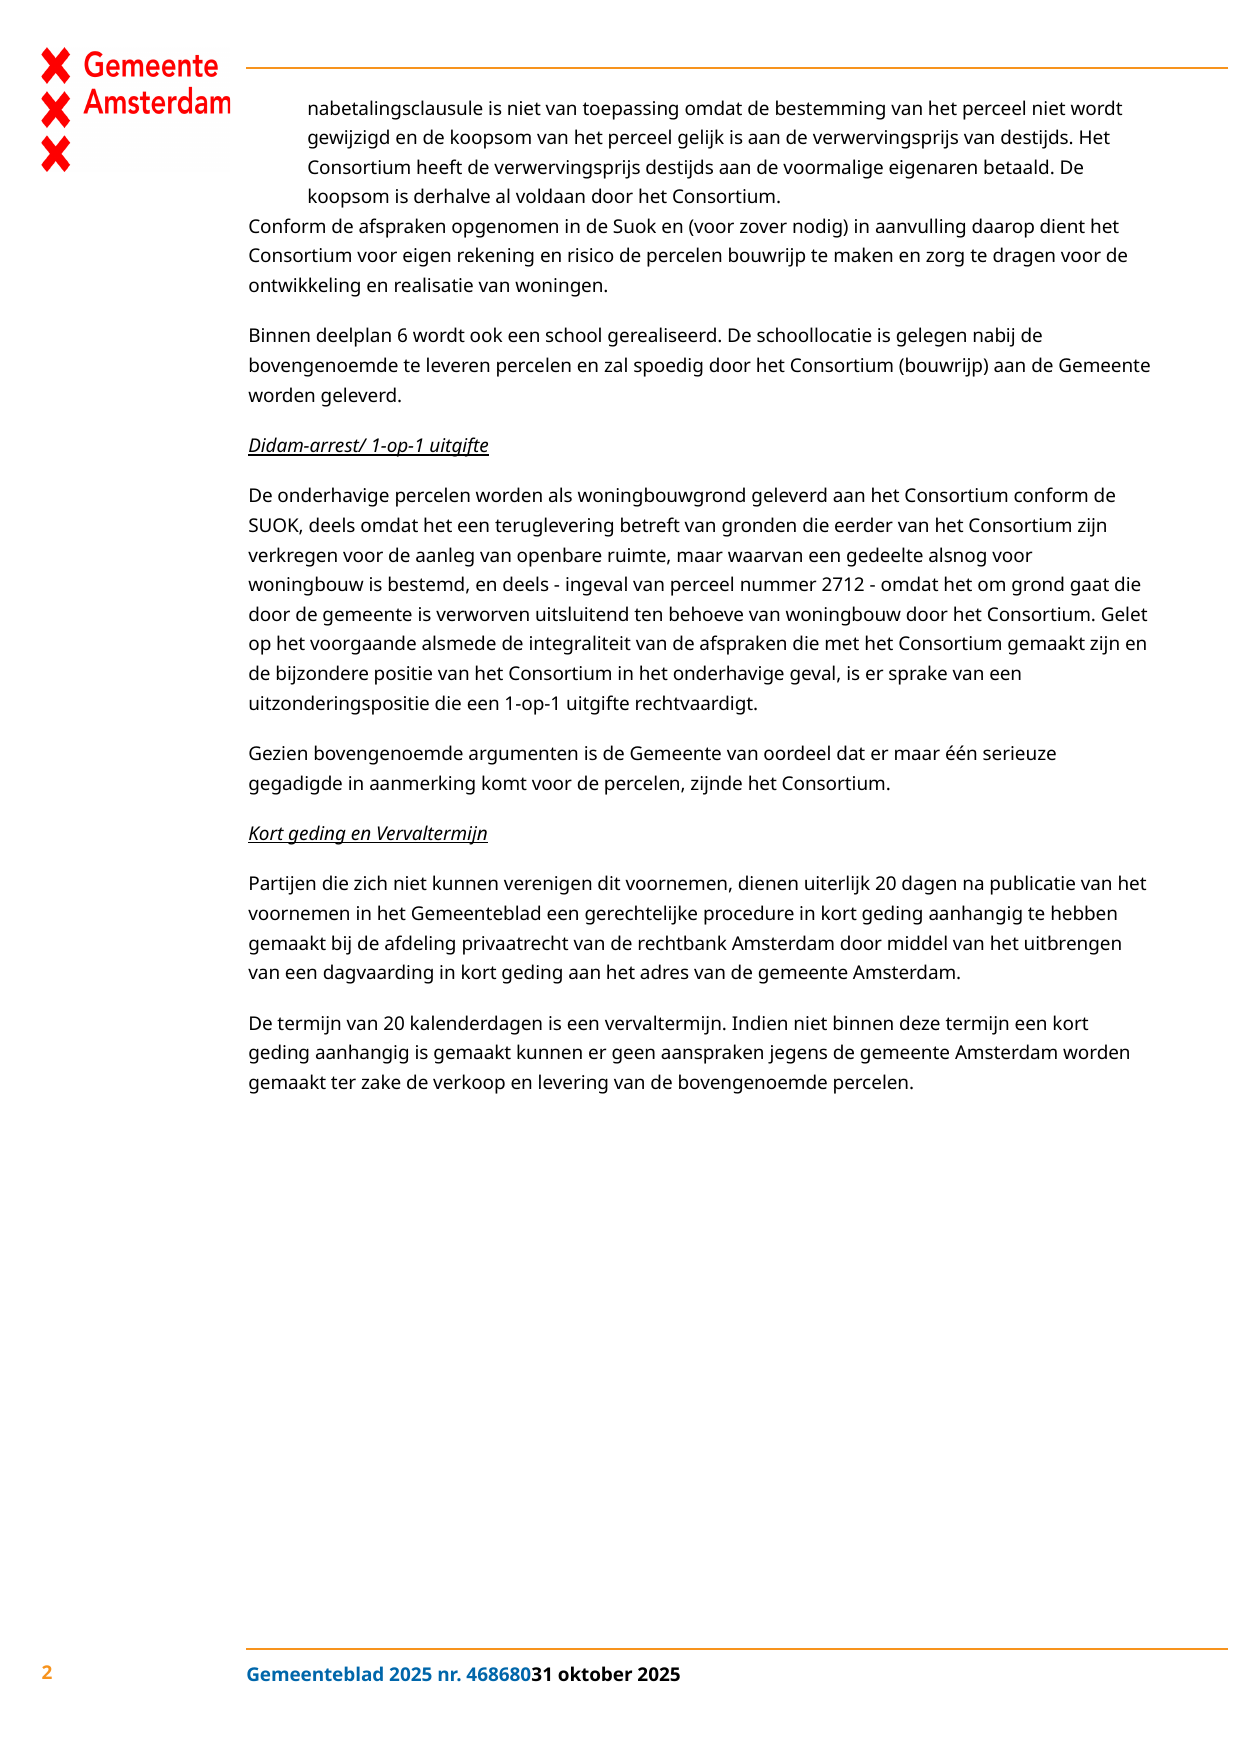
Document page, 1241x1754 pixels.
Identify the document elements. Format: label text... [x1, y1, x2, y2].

text Binnen deelplan 6 wordt ook een school gerealiseerd. De schoollocatie is gelegen nabij de bovengenoemde te leveren percelen en zal spoedig door het Consortium (bouwrijp) aan de Gemeente worden geleverd. [248, 323, 1152, 408]
text Kort geding en Vervaltermijn [248, 820, 1152, 846]
list nabetalingsclausule is niet van toepassing omdat de bestemming van het perceel niet wordt gewijzigd en de koopsom van het perceel gelijk is aan de verwervingsprijs van destijds. Het Consortium heeft de verwervingsprijs destijds aan de voormalige eigenaren betaald. De koopsom is derhalve al voldaan door het Consortium. [248, 95, 1152, 209]
picture [41, 47, 231, 172]
text Partijen die zich niet kunnen verenigen dit voornemen, dienen uiterlijk 20 dagen na publicatie van het voornemen in het Gemeenteblad een gerechtelijke procedure in kort geding aanhangig te hebben gemaakt bij de afdeling privaatrecht van de rechtbank Amsterdam door middel van het uitbrengen van een dagvaarding in kort geding aan het adres van de gemeente Amsterdam. [248, 871, 1152, 985]
text Didam-arrest/ 1-op-1 uitgifte [248, 432, 1152, 458]
text Conform de afspraken opgenomen in de Suok en (voor zover nodig) in aanvulling daarop dient het Consortium voor eigen rekening en risico de percelen bouwrijp te maken en zorg te dragen voor de ontwikkeling en realisatie van woningen. [248, 213, 1152, 298]
text De onderhavige percelen worden als woningbouwgrond geleverd aan het Consortium conform de SUOK, deels omdat het een teruglevering betreft van gronden die eerder van het Consortium zijn verkregen voor de aanleg van openbare ruimte, maar waarvan een gedeelte alsnog voor woningbouw is bestemd, en deels - ingeval van perceel nummer 2712 - omdat het om grond gaat die door de gemeente is verworven uitsluitend ten behoeve van woningbouw door het Consortium. Gelet op het voorgaande alsmede de integraliteit van de afspraken die met het Consortium gemaakt zijn en de bijzondere positie van het Consortium in het onderhavige geval, is er sprake van een uitzonderingspositie die een 1-op-1 uitgifte rechtvaardigt. [248, 483, 1152, 716]
text Gezien bovengenoemde argumenten is de Gemeente van oordeel dat er maar één serieuze gegadigde in aanmerking komt voor de percelen, zijnde het Consortium. [248, 740, 1152, 796]
text De termijn van 20 kalenderdagen is een vervaltermijn. Indien niet binnen deze termijn een kort geding aanhangig is gemaakt kunnen er geen aanspraken jegens de gemeente Amsterdam worden gemaakt ter zake de verkoop en levering van de bovengenoemde percelen. [248, 1010, 1152, 1095]
